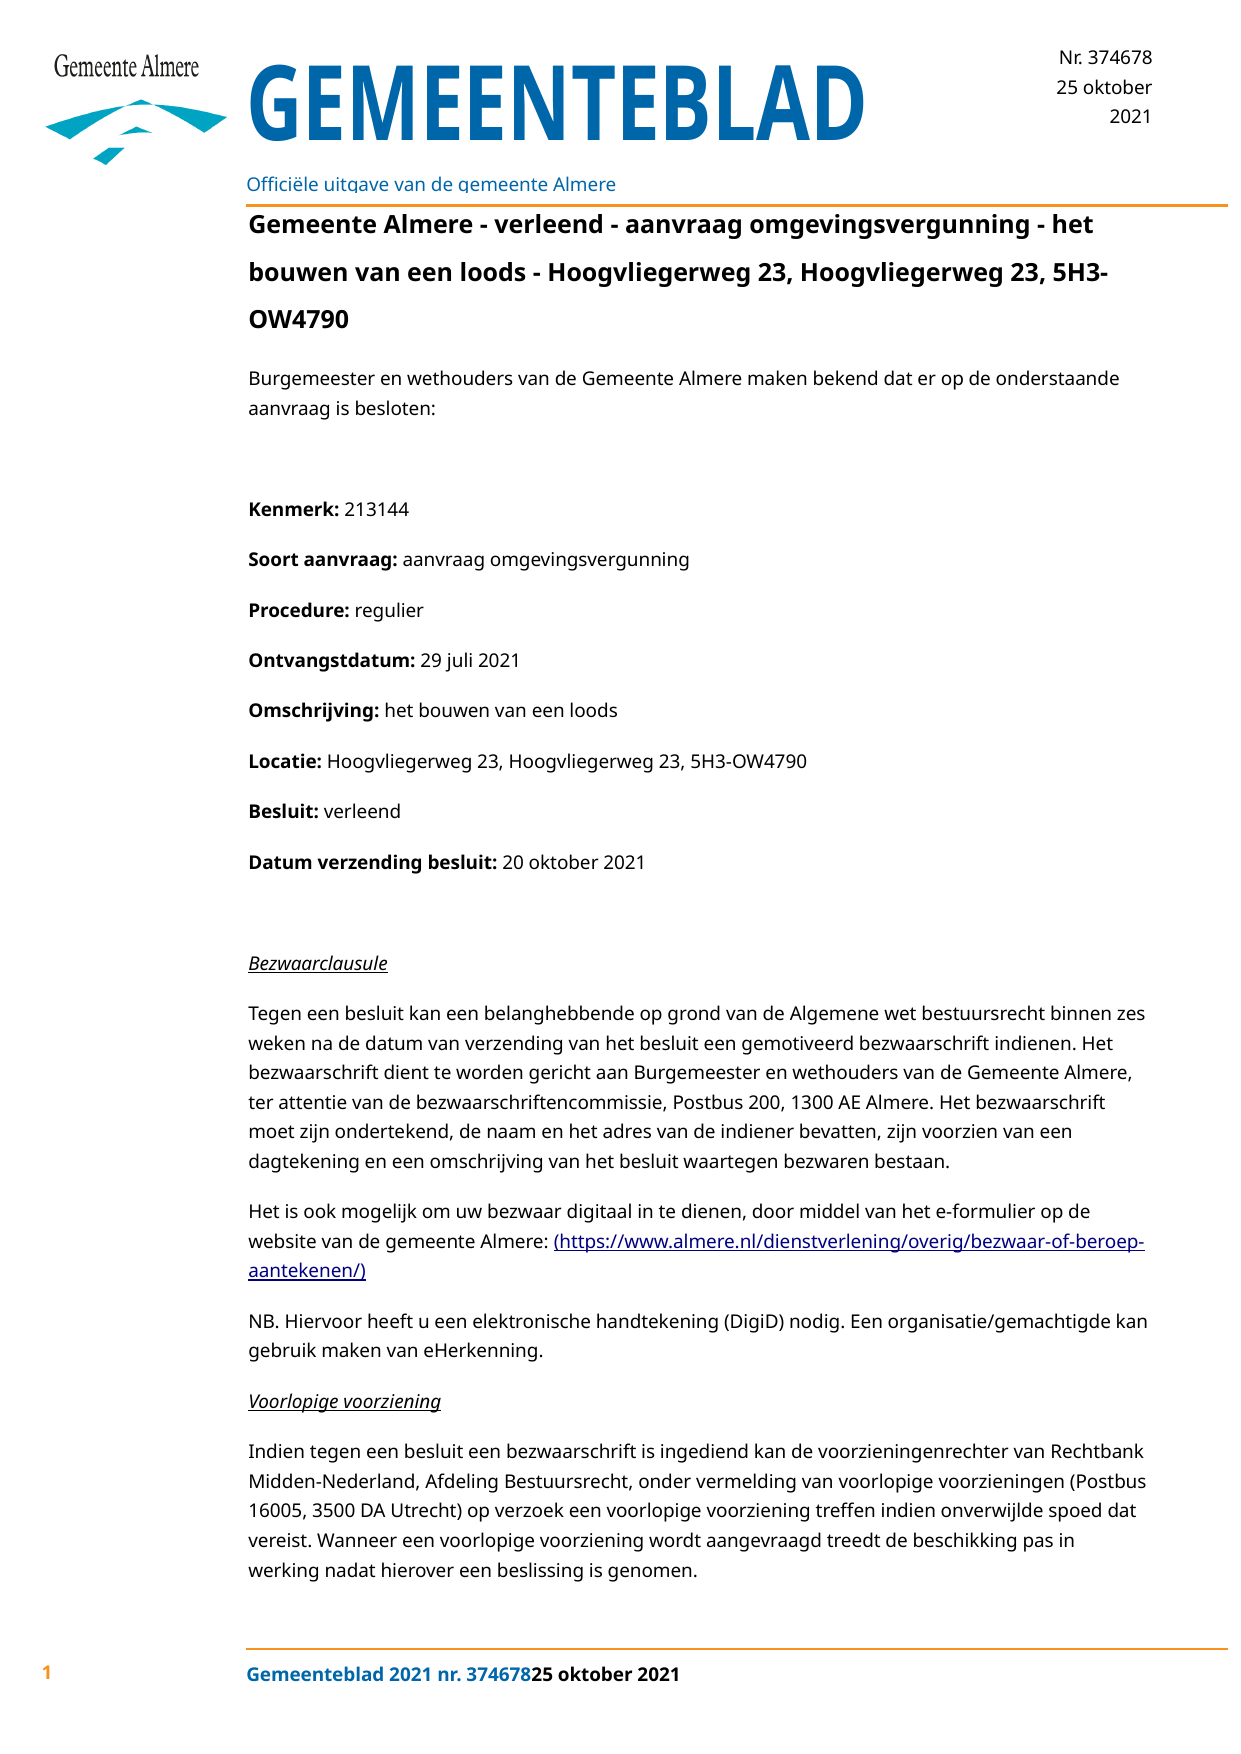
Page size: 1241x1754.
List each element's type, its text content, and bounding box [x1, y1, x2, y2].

text Tegen een besluit kan een belanghebbende op grond van de Algemene wet bestuursrecht binnen zes weken na de datum van verzending van het besluit een gemotiveerd bezwaarschrift indienen. Het bezwaarschrift dient te worden gericht aan Burgemeester en wethouders van de Gemeente Almere, ter attentie van de bezwaarschriftencommissie, Postbus 200, 1300 AE Almere. Het bezwaarschrift moet zijn ondertekend, de naam en het adres van de indiener bevatten, zijn voorzien van een dagtekening en een omschrijving van het besluit waartegen bezwaren bestaan. [248, 1000, 1152, 1174]
text Voorlopige voorziening [248, 1388, 1152, 1414]
text Gemeente Almere - verleend - aanvraag omgevingsvergunning - het bouwen van een loods - Hoogvliegerweg 23, Hoogvliegerweg 23, 5H3-OW4790 [248, 207, 1152, 336]
picture [41, 47, 231, 172]
text Het is ook mogelijk om uw bezwaar digitaal in te dienen, door middel van het e-formulier op de website van de gemeente Almere: (https://www.almere.nl/dienstverlening/overig/bezwaar-of-beroep-aantekenen/) [248, 1198, 1152, 1283]
text Besluit: verleend [248, 798, 1152, 824]
text Indien tegen een besluit een bezwaarschrift is ingediend kan de voorzieningenrechter van Rechtbank Midden-Nederland, Afdeling Bestuursrecht, onder vermelding van voorlopige voorzieningen (Postbus 16005, 3500 DA Utrecht) op verzoek een voorlopige voorziening treffen indien onverwijlde spoed dat vereist. Wanneer een voorlopige voorziening wordt aangevraagd treedt de beschikking pas in werking nadat hierover een beslissing is genomen. [248, 1438, 1152, 1582]
text Kenmerk: 213144 [248, 496, 1152, 522]
text Soort aanvraag: aanvraag omgevingsvergunning [248, 546, 1152, 572]
text Bezwaarclausule [248, 950, 1152, 975]
text Omschrijving: het bouwen van een loods [248, 698, 1152, 723]
text Locatie: Hoogvliegerweg 23, Hoogvliegerweg 23, 5H3-OW4790 [248, 748, 1152, 774]
text Datum verzending besluit: 20 oktober 2021 [248, 849, 1152, 874]
text NB. Hiervoor heeft u een elektronische handtekening (DigiD) nodig. Een organisatie/gemachtigde kan gebruik maken van eHerkenning. [248, 1308, 1152, 1363]
text Ontvangstdatum: 29 juli 2021 [248, 647, 1152, 673]
text Procedure: regulier [248, 597, 1152, 622]
text Burgemeester en wethouders van de Gemeente Almere maken bekend dat er op de onderstaande aanvraag is besloten: [248, 366, 1152, 421]
